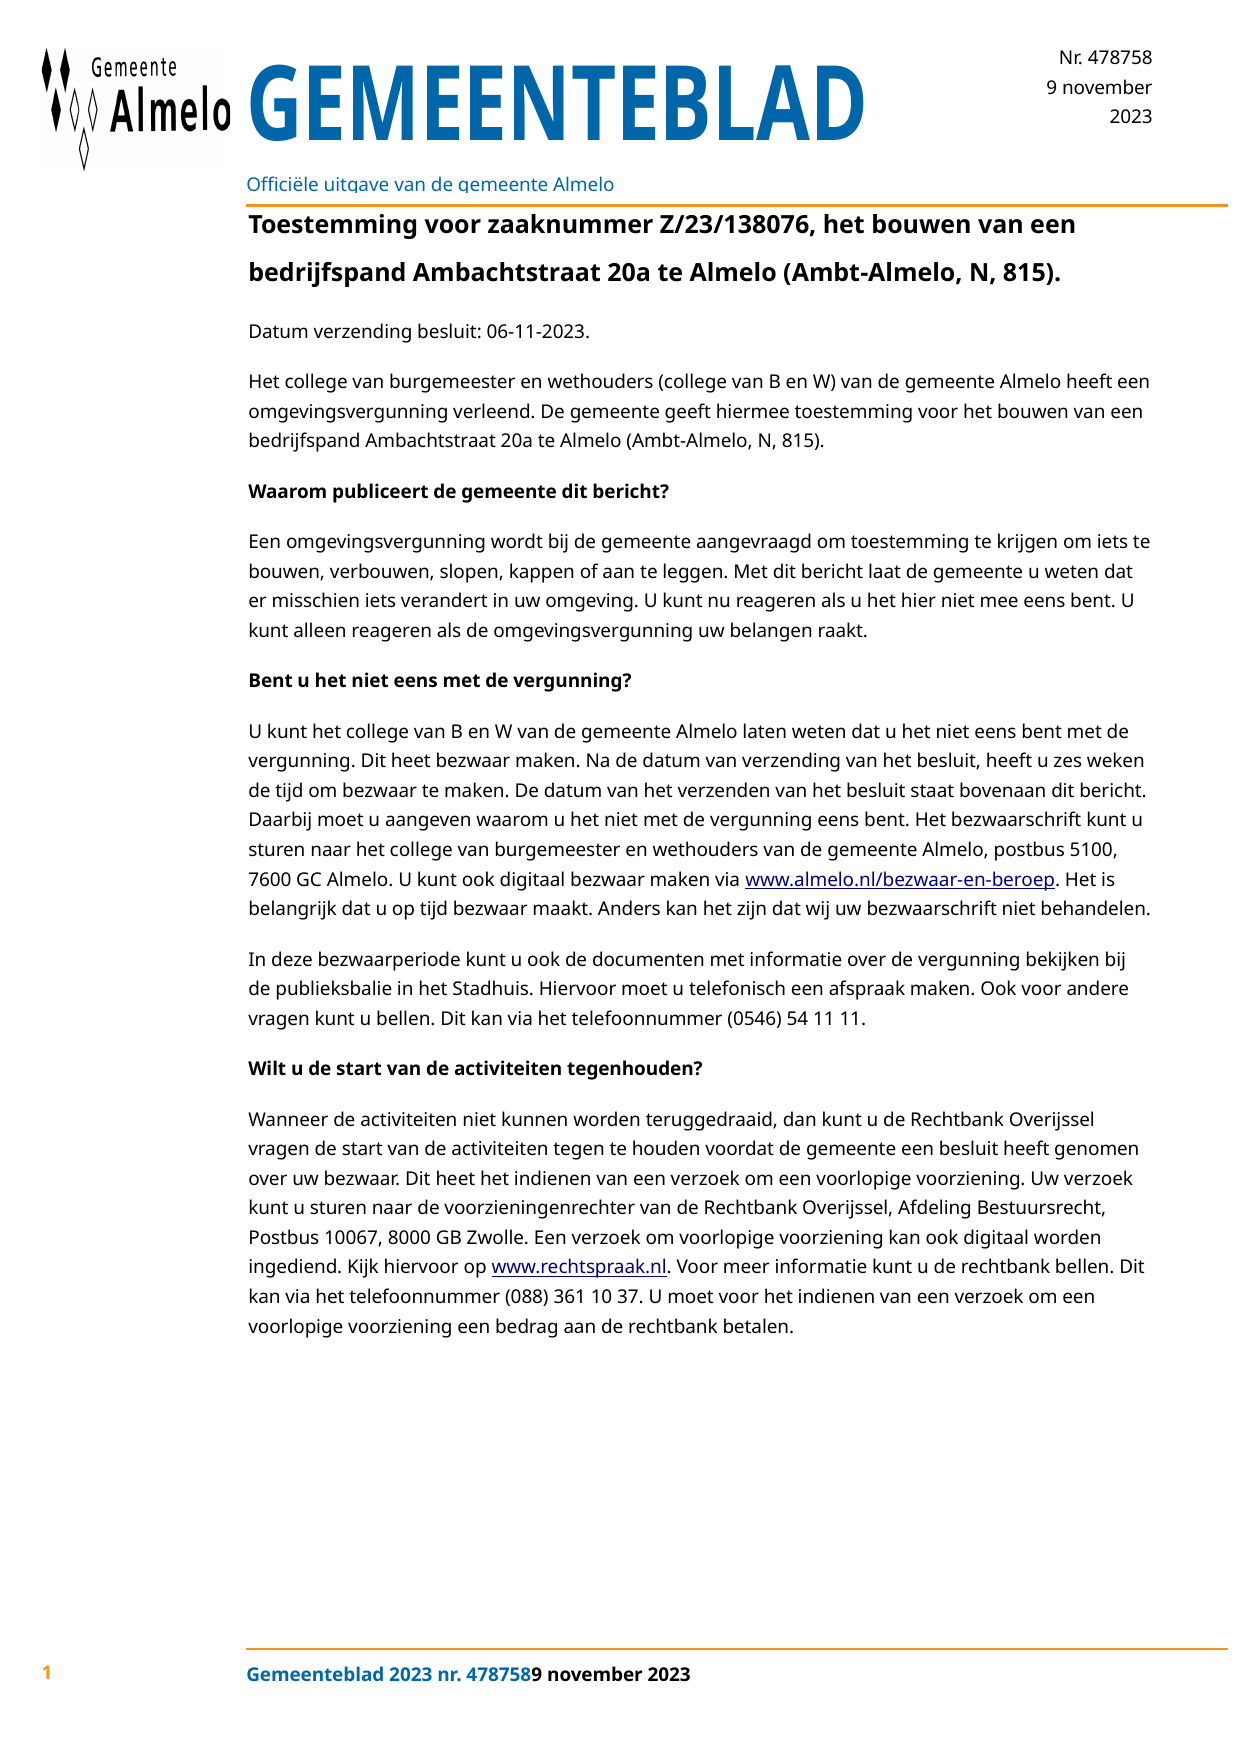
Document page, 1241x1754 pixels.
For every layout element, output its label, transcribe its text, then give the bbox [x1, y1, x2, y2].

text Waarom publiceert de gemeente dit bericht? [248, 478, 1152, 504]
text Het college van burgemeester en wethouders (college van B en W) van de gemeente Almelo heeft een omgevingsvergunning verleend. De gemeente geeft hiermee toestemming voor het bouwen van een bedrijfspand Ambachtstraat 20a te Almelo (Ambt-Almelo, N, 815). [248, 368, 1152, 453]
picture [41, 47, 231, 172]
text Toestemming voor zaaknummer Z/23/138076, het bouwen van een bedrijfspand Ambachtstraat 20a te Almelo (Ambt-Almelo, N, 815). [248, 207, 1152, 288]
text In deze bezwaarperiode kunt u ook de documenten met informatie over de vergunning bekijken bij de publieksbalie in het Stadhuis. Hiervoor moet u telefonisch een afspraak maken. Ook voor andere vragen kunt u bellen. Dit kan via het telefoonnummer (0546) 54 11 11. [248, 946, 1152, 1031]
text Wanneer de activiteiten niet kunnen worden teruggedraaid, dan kunt u de Rechtbank Overijssel vragen de start van de activiteiten tegen te houden voordat de gemeente een besluit heeft genomen over uw bezwaar. Dit heet het indienen van een verzoek om een voorlopige voorziening. Uw verzoek kunt u sturen naar de voorzieningenrechter van de Rechtbank Overijssel, Afdeling Bestuursrecht, Postbus 10067, 8000 GB Zwolle. Een verzoek om voorlopige voorziening kan ook digitaal worden ingediend. Kijk hiervoor op www.rechtspraak.nl. Voor meer informatie kunt u de rechtbank bellen. Dit kan via het telefoonnummer (088) 361 10 37. U moet voor het indienen van een verzoek om een voorlopige voorziening een bedrag aan de rechtbank betalen. [248, 1106, 1152, 1339]
text U kunt het college van B en W van de gemeente Almelo laten weten dat u het niet eens bent met de vergunning. Dit heet bezwaar maken. Na de datum van verzending van het besluit, heeft u zes weken de tijd om bezwaar te maken. De datum van het verzenden van het besluit staat bovenaan dit bericht. Daarbij moet u aangeven waarom u het niet met de vergunning eens bent. Het bezwaarschrift kunt u sturen naar het college van burgemeester en wethouders van de gemeente Almelo, postbus 5100, 7600 GC Almelo. U kunt ook digitaal bezwaar maken via www.almelo.nl/bezwaar-en-beroep. Het is belangrijk dat u op tijd bezwaar maakt. Anders kan het zijn dat wij uw bezwaarschrift niet behandelen. [248, 718, 1152, 921]
text Bent u het niet eens met de vergunning? [248, 667, 1152, 693]
text Een omgevingsvergunning wordt bij de gemeente aangevraagd om toestemming te krijgen om iets te bouwen, verbouwen, slopen, kappen of aan te leggen. Met dit bericht laat de gemeente u weten dat er misschien iets verandert in uw omgeving. U kunt nu reageren als u het hier niet mee eens bent. U kunt alleen reageren als de omgevingsvergunning uw belangen raakt. [248, 528, 1152, 643]
text Wilt u de start van de activiteiten tegenhouden? [248, 1055, 1152, 1081]
text Datum verzending besluit: 06-11-2023. [248, 318, 1152, 344]
